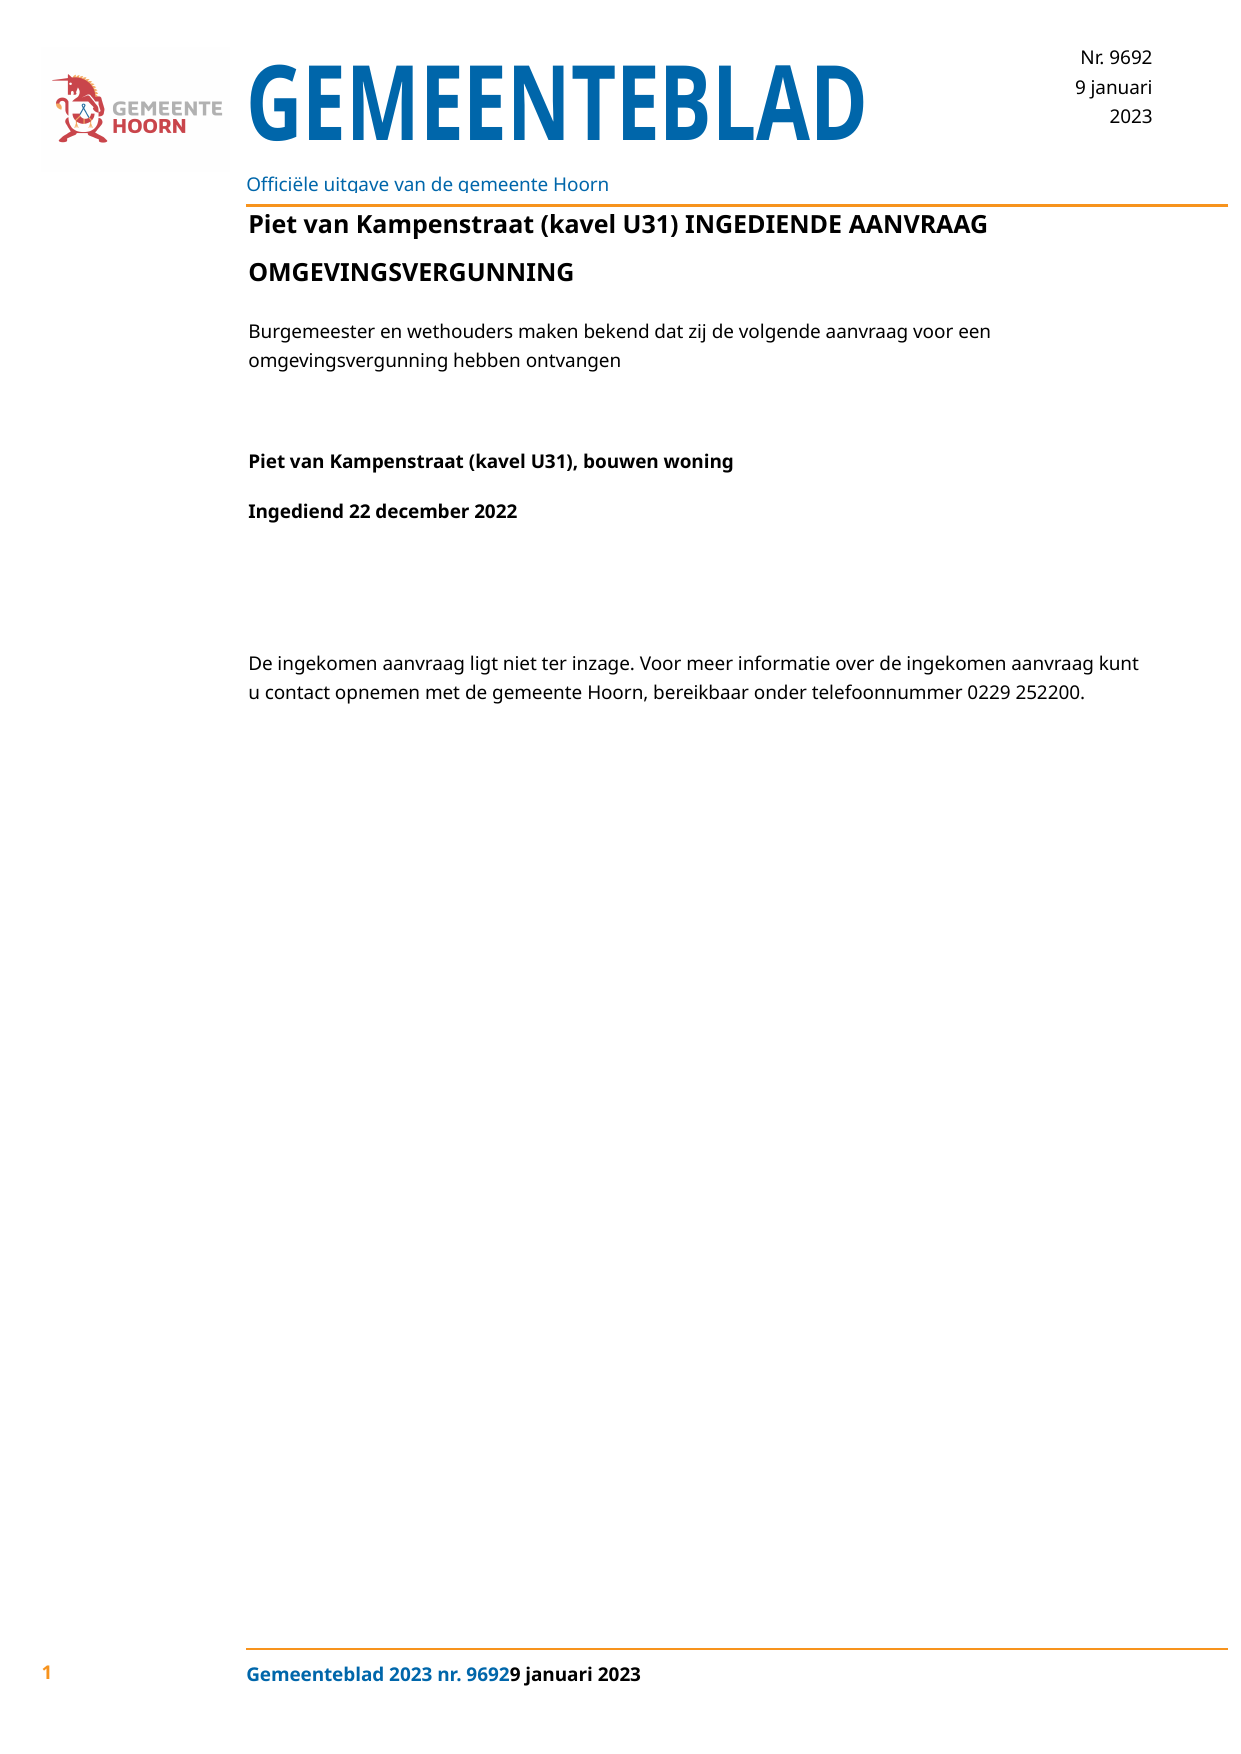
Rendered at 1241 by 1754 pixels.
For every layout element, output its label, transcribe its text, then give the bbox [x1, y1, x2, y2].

text Piet van Kampenstraat (kavel U31) INGEDIENDE AANVRAAG OMGEVINGSVERGUNNING [248, 207, 1152, 288]
text Ingediend 22 december 2022 [248, 499, 1152, 524]
text De ingekomen aanvraag ligt niet ter inzage. Voor meer informatie over de ingekomen aanvraag kunt u contact opnemen met de gemeente Hoorn, bereikbaar onder telefoonnummer 0229 252200. [248, 650, 1152, 705]
text Burgemeester en wethouders maken bekend dat zij de volgende aanvraag voor een omgevingsvergunning hebben ontvangen [248, 318, 1152, 373]
text Piet van Kampenstraat (kavel U31), bouwen woning [248, 448, 1152, 474]
picture [41, 47, 231, 172]
